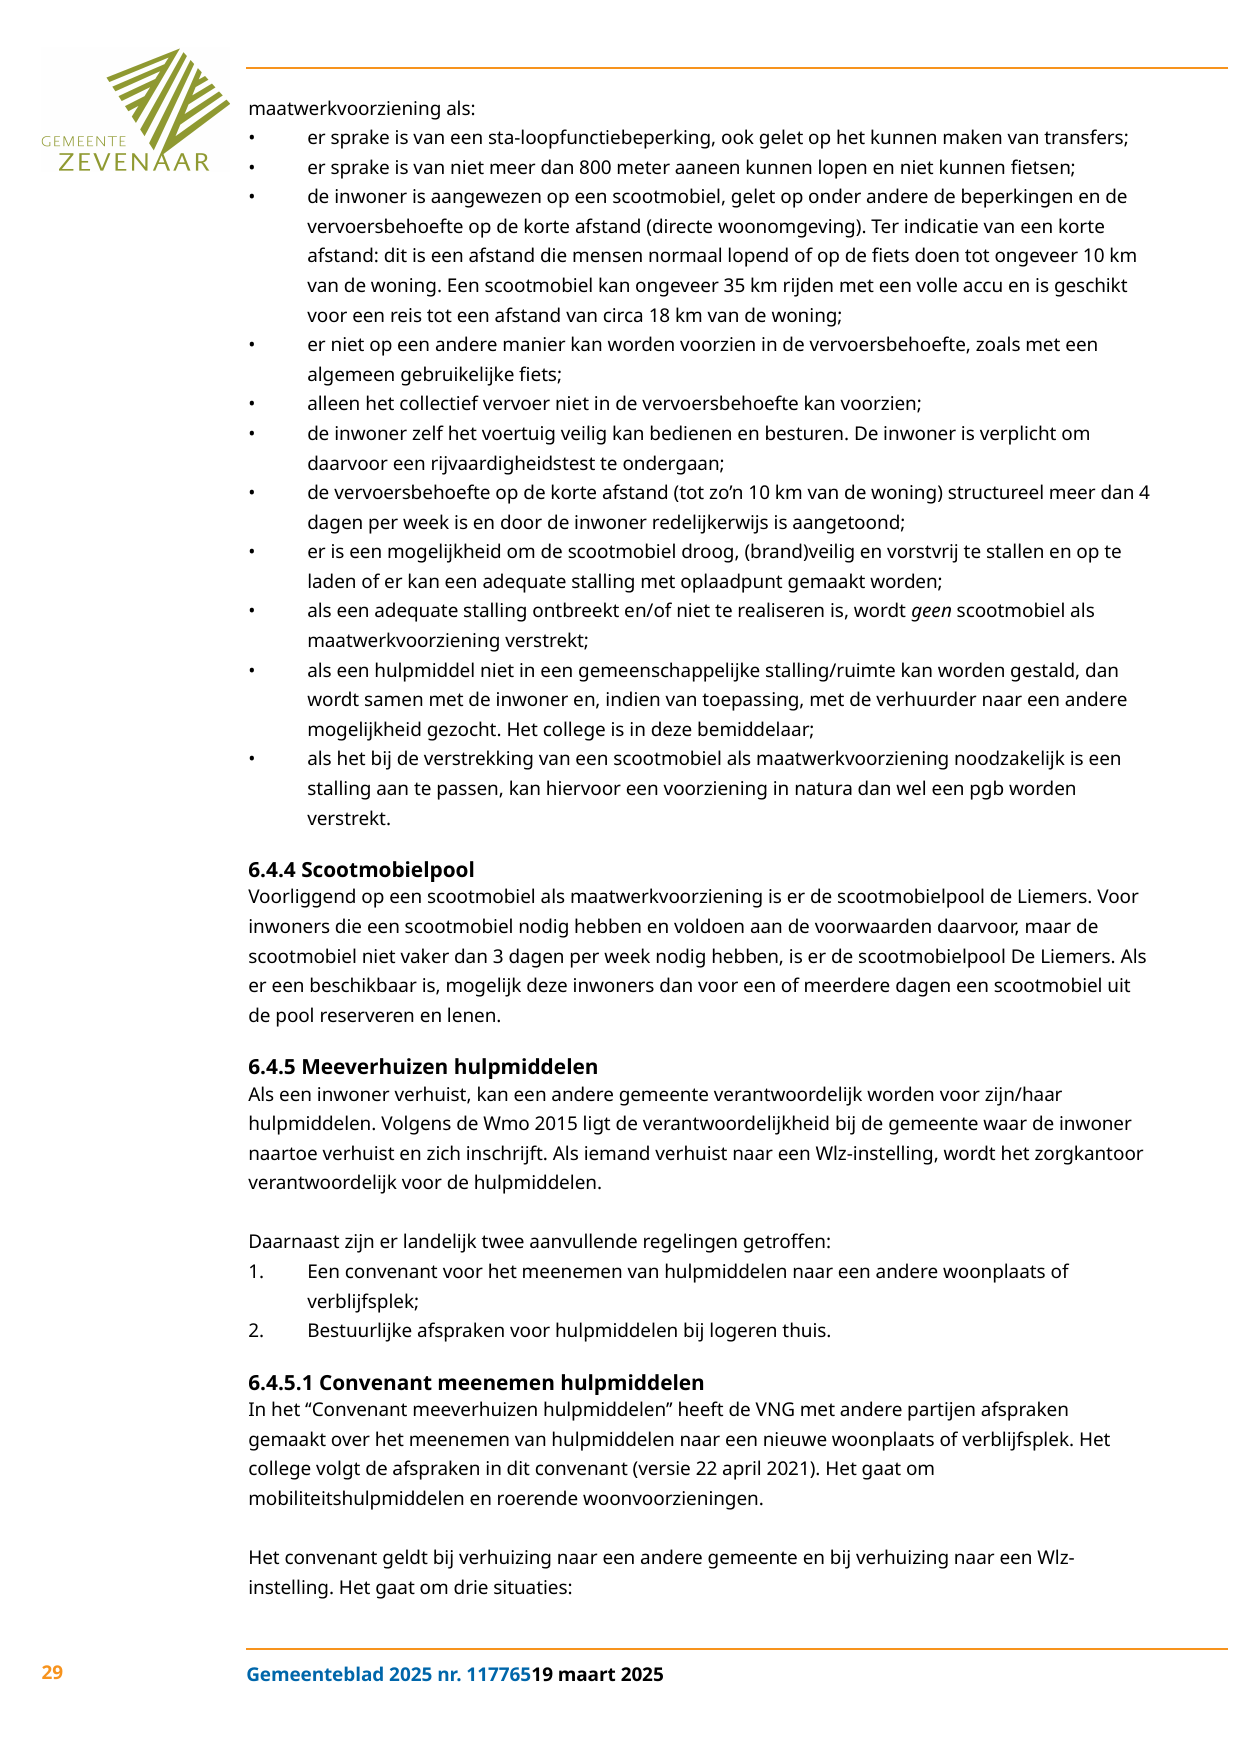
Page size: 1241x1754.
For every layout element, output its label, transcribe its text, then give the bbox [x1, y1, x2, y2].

list er niet op een andere manier kan worden voorzien in de vervoersbehoefte, zoals met een algemeen gebruikelijke fiets; [248, 331, 1152, 387]
list Een convenant voor het meenemen van hulpmiddelen naar een andere woonplaats of verblijfsplek; [248, 1258, 1152, 1314]
text 6.4.5.1 Convenant meenemen hulpmiddelen [248, 1368, 1152, 1396]
picture [41, 47, 231, 172]
list de inwoner is aangewezen op een scootmobiel, gelet op onder andere de beperkingen en de vervoersbehoefte op de korte afstand (directe woonomgeving). Ter indicatie van een korte afstand: dit is een afstand die mensen normaal lopend of op de fiets doen tot ongeveer 10 km van de woning. Een scootmobiel kan ongeveer 35 km rijden met een volle accu en is geschikt voor een reis tot een afstand van circa 18 km van de woning; [248, 183, 1152, 328]
text Het convenant geldt bij verhuizing naar een andere gemeente en bij verhuizing naar een Wlz-instelling. Het gaat om drie situaties: [248, 1544, 1152, 1599]
list alleen het collectief vervoer niet in de vervoersbehoefte kan voorzien; [248, 391, 1152, 416]
text maatwerkvoorziening als: [248, 95, 1152, 121]
list als een hulpmiddel niet in een gemeenschappelijke stalling/ruimte kan worden gestald, dan wordt samen met de inwoner en, indien van toepassing, met de verhuurder naar een andere mogelijkheid gezocht. Het college is in deze bemiddelaar; [248, 657, 1152, 742]
list er is een mogelijkheid om de scootmobiel droog, (brand)veilig en vorstvrij te stallen en op te laden of er kan een adequate stalling met oplaadpunt gemaakt worden; [248, 538, 1152, 594]
text Voorliggend op een scootmobiel als maatwerkvoorziening is er de scootmobielpool de Liemers. Voor inwoners die een scootmobiel nodig hebben en voldoen aan de voorwaarden daarvoor, maar de scootmobiel niet vaker dan 3 dagen per week nodig hebben, is er de scootmobielpool De Liemers. Als er een beschikbaar is, mogelijk deze inwoners dan voor een of meerdere dagen een scootmobiel uit de pool reserveren en lenen. [248, 884, 1152, 1028]
text Als een inwoner verhuist, kan een andere gemeente verantwoordelijk worden voor zijn/haar hulpmiddelen. Volgens de Wmo 2015 ligt de verantwoordelijkheid bij de gemeente waar de inwoner naartoe verhuist en zich inschrijft. Als iemand verhuist naar een Wlz-instelling, wordt het zorgkantoor verantwoordelijk voor de hulpmiddelen. [248, 1081, 1152, 1195]
text 6.4.4 Scootmobielpool [248, 855, 1152, 884]
text 6.4.5 Meeverhuizen hulpmiddelen [248, 1052, 1152, 1081]
text Daarnaast zijn er landelijk twee aanvullende regelingen getroffen: [248, 1229, 1152, 1254]
list als het bij de verstrekking van een scootmobiel als maatwerkvoorziening noodzakelijk is een stalling aan te passen, kan hiervoor een voorziening in natura dan wel een pgb worden verstrekt. [248, 746, 1152, 831]
text In het ‘‘Convenant meeverhuizen hulpmiddelen’’ heeft de VNG met andere partijen afspraken gemaakt over het meenemen van hulpmiddelen naar een nieuwe woonplaats of verblijfsplek. Het college volgt de afspraken in dit convenant (versie 22 april 2021). Het gaat om mobiliteitshulpmiddelen en roerende woonvoorzieningen. [248, 1396, 1152, 1511]
list als een adequate stalling ontbreekt en/of niet te realiseren is, wordt geen scootmobiel als maatwerkvoorziening verstrekt; [248, 598, 1152, 653]
list er sprake is van niet meer dan 800 meter aaneen kunnen lopen en niet kunnen fietsen; [248, 154, 1152, 180]
list Bestuurlijke afspraken voor hulpmiddelen bij logeren thuis. [248, 1317, 1152, 1343]
list de inwoner zelf het voertuig veilig kan bedienen en besturen. De inwoner is verplicht om daarvoor een rijvaardigheidstest te ondergaan; [248, 420, 1152, 476]
list de vervoersbehoefte op de korte afstand (tot zo’n 10 km van de woning) structureel meer dan 4 dagen per week is en door de inwoner redelijkerwijs is aangetoond; [248, 479, 1152, 535]
list er sprake is van een sta-loopfunctiebeperking, ook gelet op het kunnen maken van transfers; [248, 124, 1152, 150]
